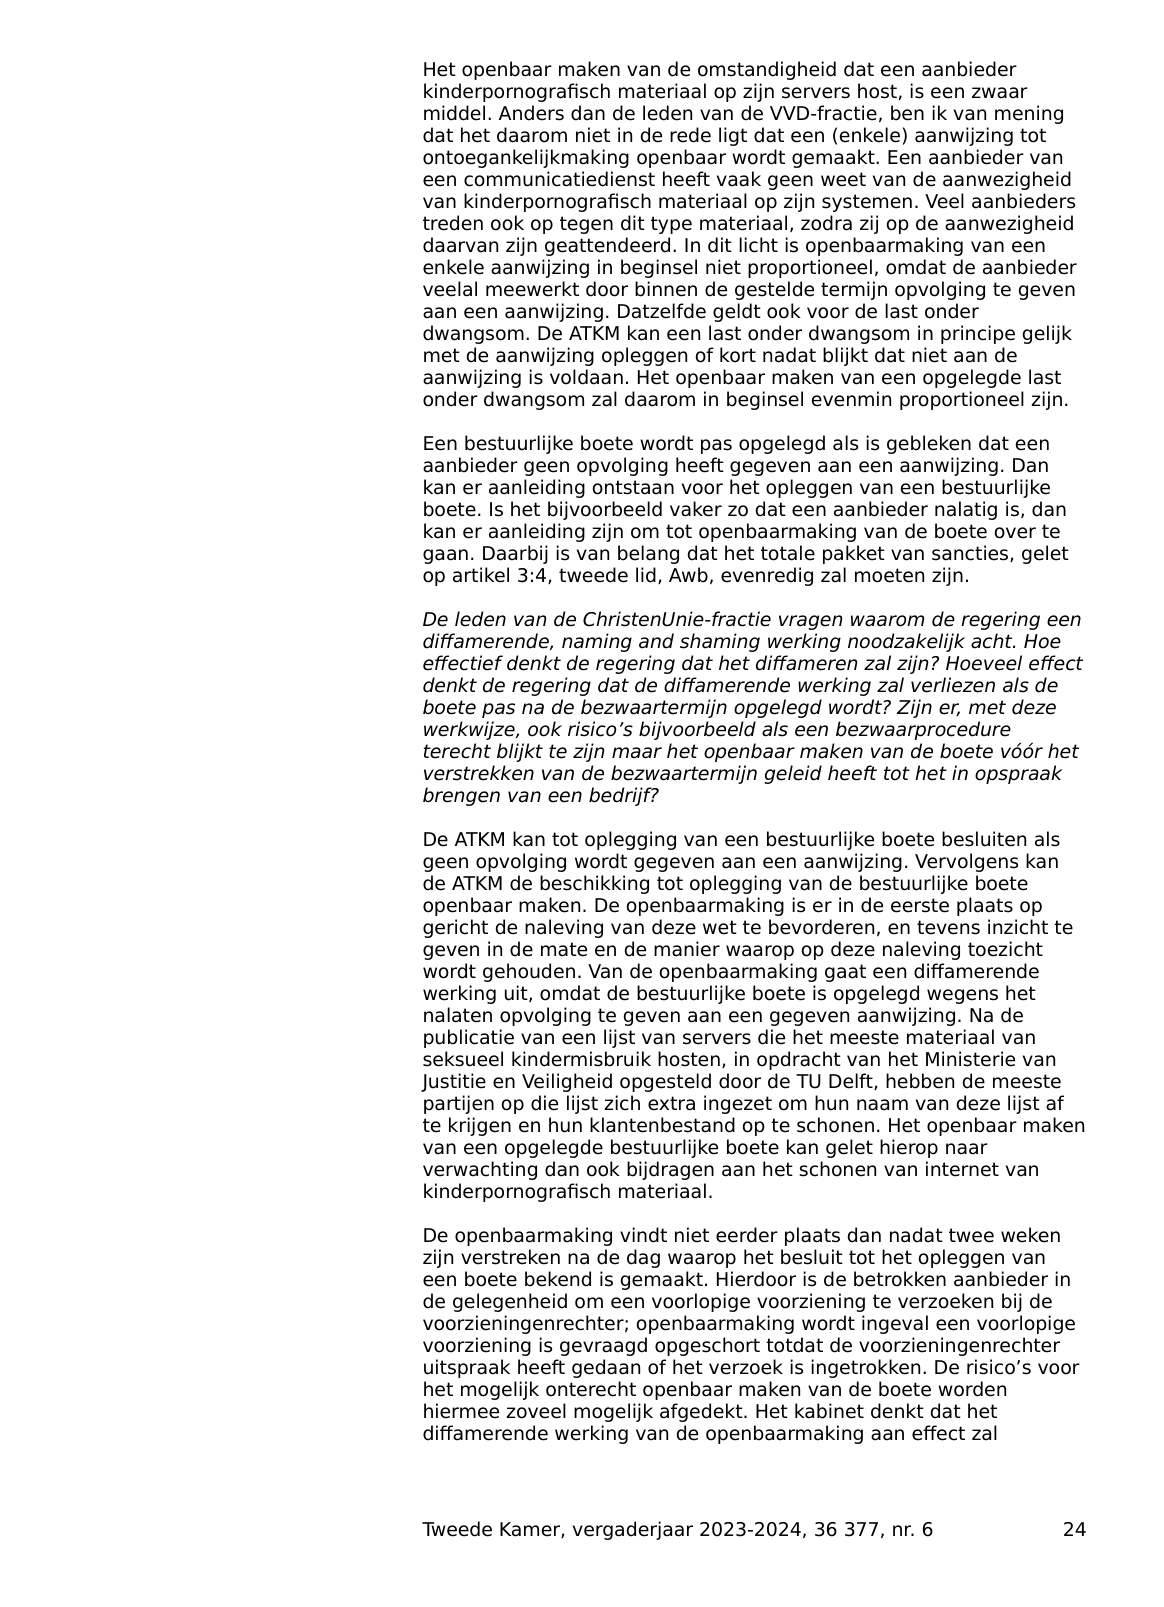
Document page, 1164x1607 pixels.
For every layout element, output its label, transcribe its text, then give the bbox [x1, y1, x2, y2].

text Een bestuurlijke boete wordt pas opgelegd als is gebleken dat een aanbieder geen opvolging heeft gegeven aan een aanwijzing. Dan kan er aanleiding ontstaan voor het opleggen van een bestuurlijke boete. Is het bijvoorbeeld vaker zo dat een aanbieder nalatig is, dan kan er aanleiding zijn om tot openbaarmaking van de boete over te gaan. Daarbij is van belang dat het totale pakket van sancties, gelet op artikel 3:4, tweede lid, Awb, evenredig zal moeten zijn. [422, 433, 1087, 587]
text De leden van de ChristenUnie-fractie vragen waarom de regering een diffamerende, naming and shaming werking noodzakelijk acht. Hoe effectief denkt de regering dat het diffameren zal zijn? Hoeveel effect denkt de regering dat de diffamerende werking zal verliezen als de boete pas na de bezwaartermijn opgelegd wordt? Zijn er, met deze werkwijze, ook risico’s bijvoorbeeld als een bezwaarprocedure terecht blijkt te zijn maar het openbaar maken van de boete vóór het verstrekken van de bezwaartermijn geleid heeft tot het in opspraak brengen van een bedrijf? [422, 609, 1087, 807]
text De openbaarmaking vindt niet eerder plaats dan nadat twee weken zijn verstreken na de dag waarop het besluit tot het opleggen van een boete bekend is gemaakt. Hierdoor is de betrokken aanbieder in de gelegenheid om een voorlopige voorziening te verzoeken bij de voorzieningenrechter; openbaarmaking wordt ingeval een voorlopige voorziening is gevraagd opgeschort totdat de voorzieningenrechter uitspraak heeft gedaan of het verzoek is ingetrokken. De risico’s voor het mogelijk onterecht openbaar maken van de boete worden hiermee zoveel mogelijk afgedekt. Het kabinet denkt dat het diffamerende werking van de openbaarmaking aan effect zal [422, 1225, 1087, 1444]
text De ATKM kan tot oplegging van een bestuurlijke boete besluiten als geen opvolging wordt gegeven aan een aanwijzing. Vervolgens kan de ATKM de beschikking tot oplegging van de bestuurlijke boete openbaar maken. De openbaarmaking is er in de eerste plaats op gericht de naleving van deze wet te bevorderen, en tevens inzicht te geven in de mate en de manier waarop op deze naleving toezicht wordt gehouden. Van de openbaarmaking gaat een diffamerende werking uit, omdat de bestuurlijke boete is opgelegd wegens het nalaten opvolging te geven aan een gegeven aanwijzing. Na de publicatie van een lijst van servers die het meeste materiaal van seksueel kindermisbruik hosten, in opdracht van het Ministerie van Justitie en Veiligheid opgesteld door de TU Delft, hebben de meeste partijen op die lijst zich extra ingezet om hun naam van deze lijst af te krijgen en hun klantenbestand op te schonen. Het openbaar maken van een opgelegde bestuurlijke boete kan gelet hierop naar verwachting dan ook bijdragen aan het schonen van internet van kinderpornografisch materiaal. [422, 829, 1087, 1203]
text Het openbaar maken van de omstandigheid dat een aanbieder kinderpornografisch materiaal op zijn servers host, is een zwaar middel. Anders dan de leden van de VVD-fractie, ben ik van mening dat het daarom niet in de rede ligt dat een (enkele) aanwijzing tot ontoegankelijkmaking openbaar wordt gemaakt. Een aanbieder van een communicatiedienst heeft vaak geen weet van de aanwezigheid van kinderpornografisch materiaal op zijn systemen. Veel aanbieders treden ook op tegen dit type materiaal, zodra zij op de aanwezigheid daarvan zijn geattendeerd. In dit licht is openbaarmaking van een enkele aanwijzing in beginsel niet proportioneel, omdat de aanbieder veelal meewerkt door binnen de gestelde termijn opvolging te geven aan een aanwijzing. Datzelfde geldt ook voor de last onder dwangsom. De ATKM kan een last onder dwangsom in principe gelijk met de aanwijzing opleggen of kort nadat blijkt dat niet aan de aanwijzing is voldaan. Het openbaar maken van een opgelegde last onder dwangsom zal daarom in beginsel evenmin proportioneel zijn. [422, 59, 1087, 411]
